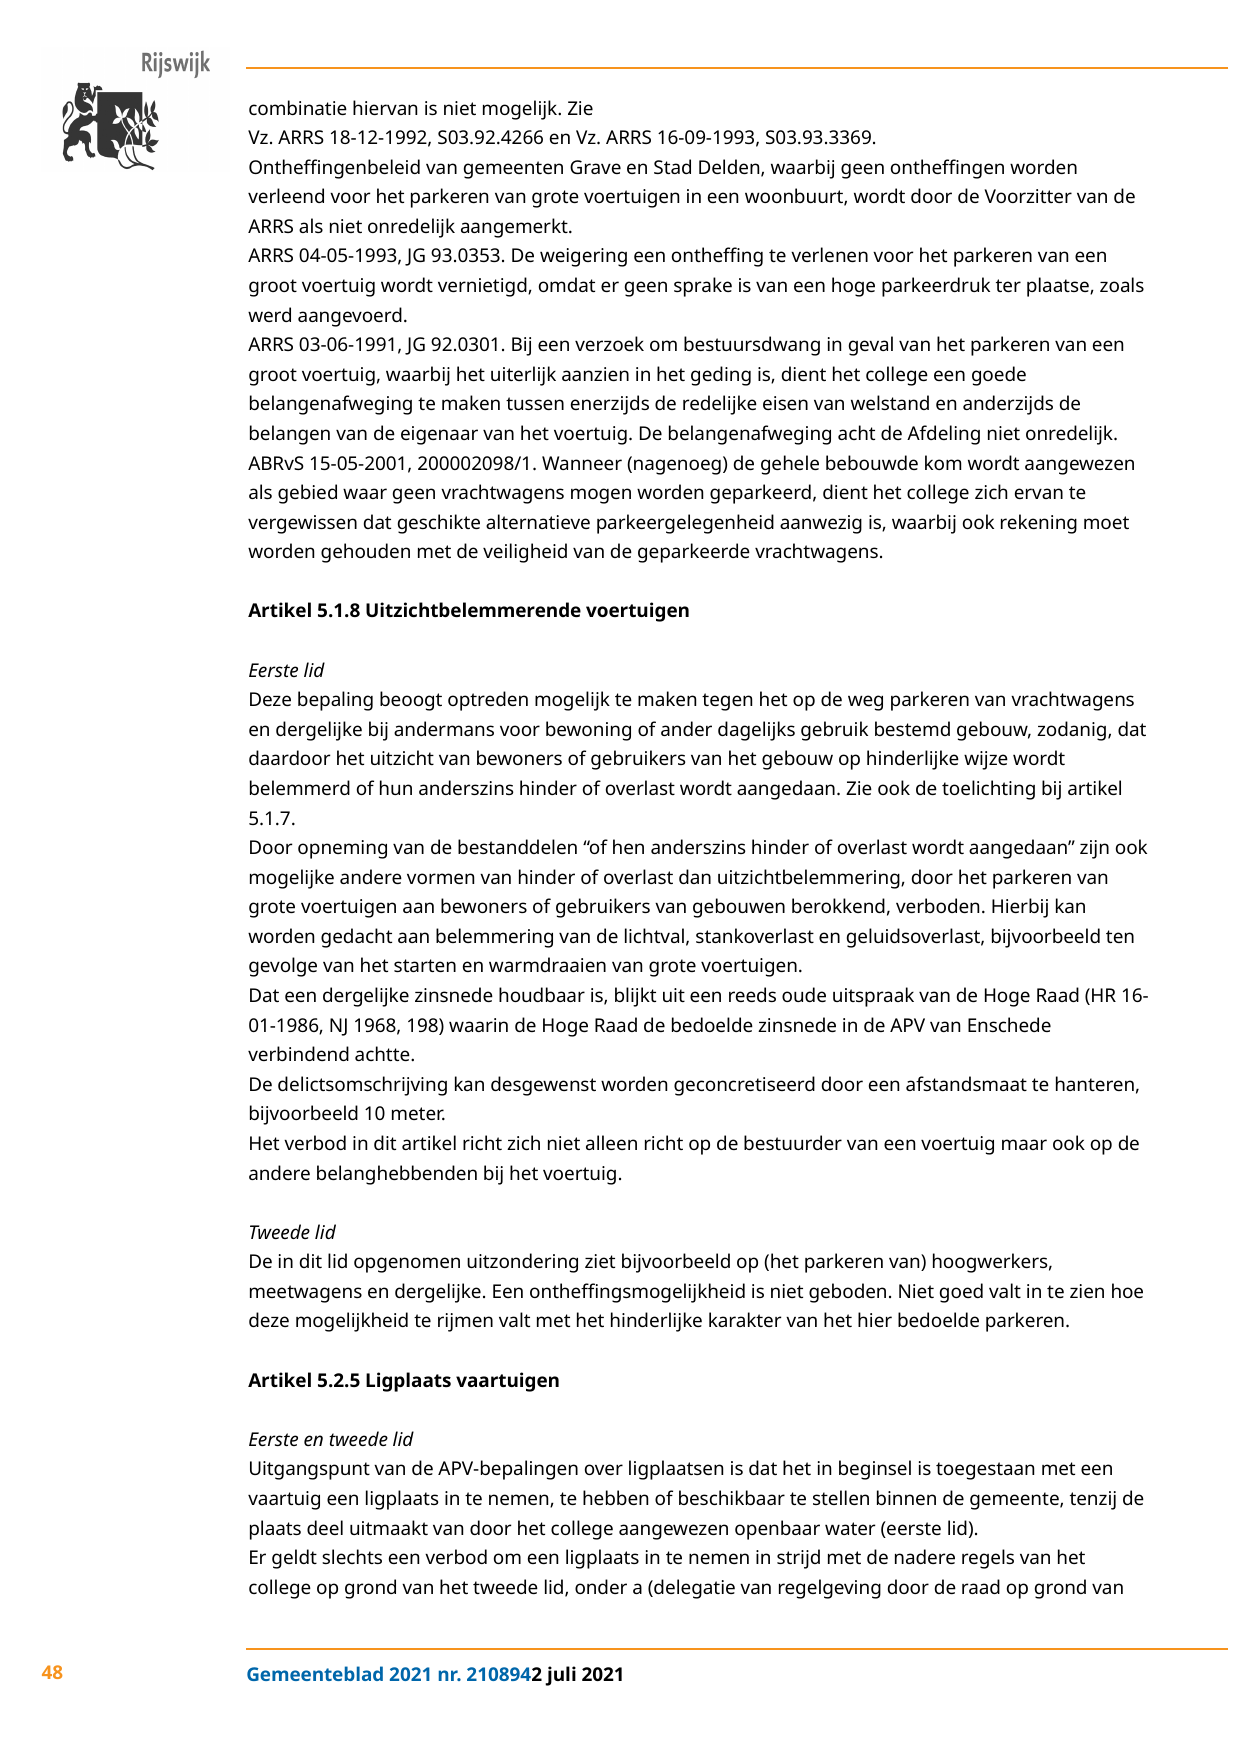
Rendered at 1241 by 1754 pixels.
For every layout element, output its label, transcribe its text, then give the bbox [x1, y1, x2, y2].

picture [41, 47, 231, 172]
text Ontheffingenbeleid van gemeenten Grave en Stad Delden, waarbij geen ontheffingen worden verleend voor het parkeren van grote voertuigen in een woonbuurt, wordt door de Voorzitter van de ARRS als niet onredelijk aangemerkt. [248, 154, 1152, 239]
text Deze bepaling beoogt optreden mogelijk te maken tegen het op de weg parkeren van vrachtwagens en dergelijke bij andermans voor bewoning of ander dagelijks gebruik bestemd gebouw, zodanig, dat daardoor het uitzicht van bewoners of gebruikers van het gebouw op hinderlijke wijze wordt belemmerd of hun anderszins hinder of overlast wordt aangedaan. Zie ook de toelichting bij artikel 5.1.7. [248, 686, 1152, 831]
text Vz. ARRS 18-12-1992, S03.92.4266 en Vz. ARRS 16-09-1993, S03.93.3369. [248, 124, 1152, 150]
text De in dit lid opgenomen uitzondering ziet bijvoorbeeld op (het parkeren van) hoogwerkers, meetwagens en dergelijke. Een ontheffingsmogelijkheid is niet geboden. Niet goed valt in te zien hoe deze mogelijkheid te rijmen valt met het hinderlijke karakter van het hier bedoelde parkeren. [248, 1248, 1152, 1333]
text Uitgangspunt van de APV-bepalingen over ligplaatsen is dat het in beginsel is toegestaan met een vaartuig een ligplaats in te nemen, te hebben of beschikbaar te stellen binnen de gemeente, tenzij de plaats deel uitmaakt van door het college aangewezen openbaar water (eerste lid). [248, 1456, 1152, 1541]
text Artikel 5.1.8 Uitzichtbelemmerende voertuigen [248, 598, 1152, 623]
text ARRS 03-06-1991, JG 92.0301. Bij een verzoek om bestuursdwang in geval van het parkeren van een groot voertuig, waarbij het uiterlijk aanzien in het geding is, dient het college een goede belangenafweging te maken tussen enerzijds de redelijke eisen van welstand en anderzijds de belangen van de eigenaar van het voertuig. De belangenafweging acht de Afdeling niet onredelijk. [248, 331, 1152, 446]
text ARRS 04-05-1993, JG 93.0353. De weigering een ontheffing te verlenen voor het parkeren van een groot voertuig wordt vernietigd, omdat er geen sprake is van een hoge parkeerdruk ter plaatse, zoals werd aangevoerd. [248, 243, 1152, 328]
text ABRvS 15-05-2001, 200002098/1. Wanneer (nagenoeg) de gehele bebouwde kom wordt aangewezen als gebied waar geen vrachtwagens mogen worden geparkeerd, dient het college zich ervan te vergewissen dat geschikte alternatieve parkeergelegenheid aanwezig is, waarbij ook rekening moet worden gehouden met de veiligheid van de geparkeerde vrachtwagens. [248, 450, 1152, 564]
text Er geldt slechts een verbod om een ligplaats in te nemen in strijd met de nadere regels van het college op grond van het tweede lid, onder a (delegatie van regelgeving door de raad op grond van [248, 1544, 1152, 1600]
text Door opneming van de bestanddelen “of hen anderszins hinder of overlast wordt aangedaan” zijn ook mogelijke andere vormen van hinder of overlast dan uitzichtbelemmering, door het parkeren van grote voertuigen aan bewoners of gebruikers van gebouwen berokkend, verboden. Hierbij kan worden gedacht aan belemmering van de lichtval, stankoverlast en geluidsoverlast, bijvoorbeeld ten gevolge van het starten en warmdraaien van grote voertuigen. [248, 834, 1152, 978]
text Het verbod in dit artikel richt zich niet alleen richt op de bestuurder van een voertuig maar ook op de andere belanghebbenden bij het voertuig. [248, 1130, 1152, 1186]
text De delictsomschrijving kan desgewenst worden geconcretiseerd door een afstandsmaat te hanteren, bijvoorbeeld 10 meter. [248, 1071, 1152, 1126]
text combinatie hiervan is niet mogelijk. Zie [248, 95, 1152, 121]
text Tweede lid [248, 1219, 1152, 1245]
text Dat een dergelijke zinsnede houdbaar is, blijkt uit een reeds oude uitspraak van de Hoge Raad (HR 16-01-1986, NJ 1968, 198) waarin de Hoge Raad de bedoelde zinsnede in de APV van Enschede verbindend achtte. [248, 982, 1152, 1067]
text Eerste lid [248, 657, 1152, 683]
text Eerste en tweede lid [248, 1426, 1152, 1452]
text Artikel 5.2.5 Ligplaats vaartuigen [248, 1367, 1152, 1393]
